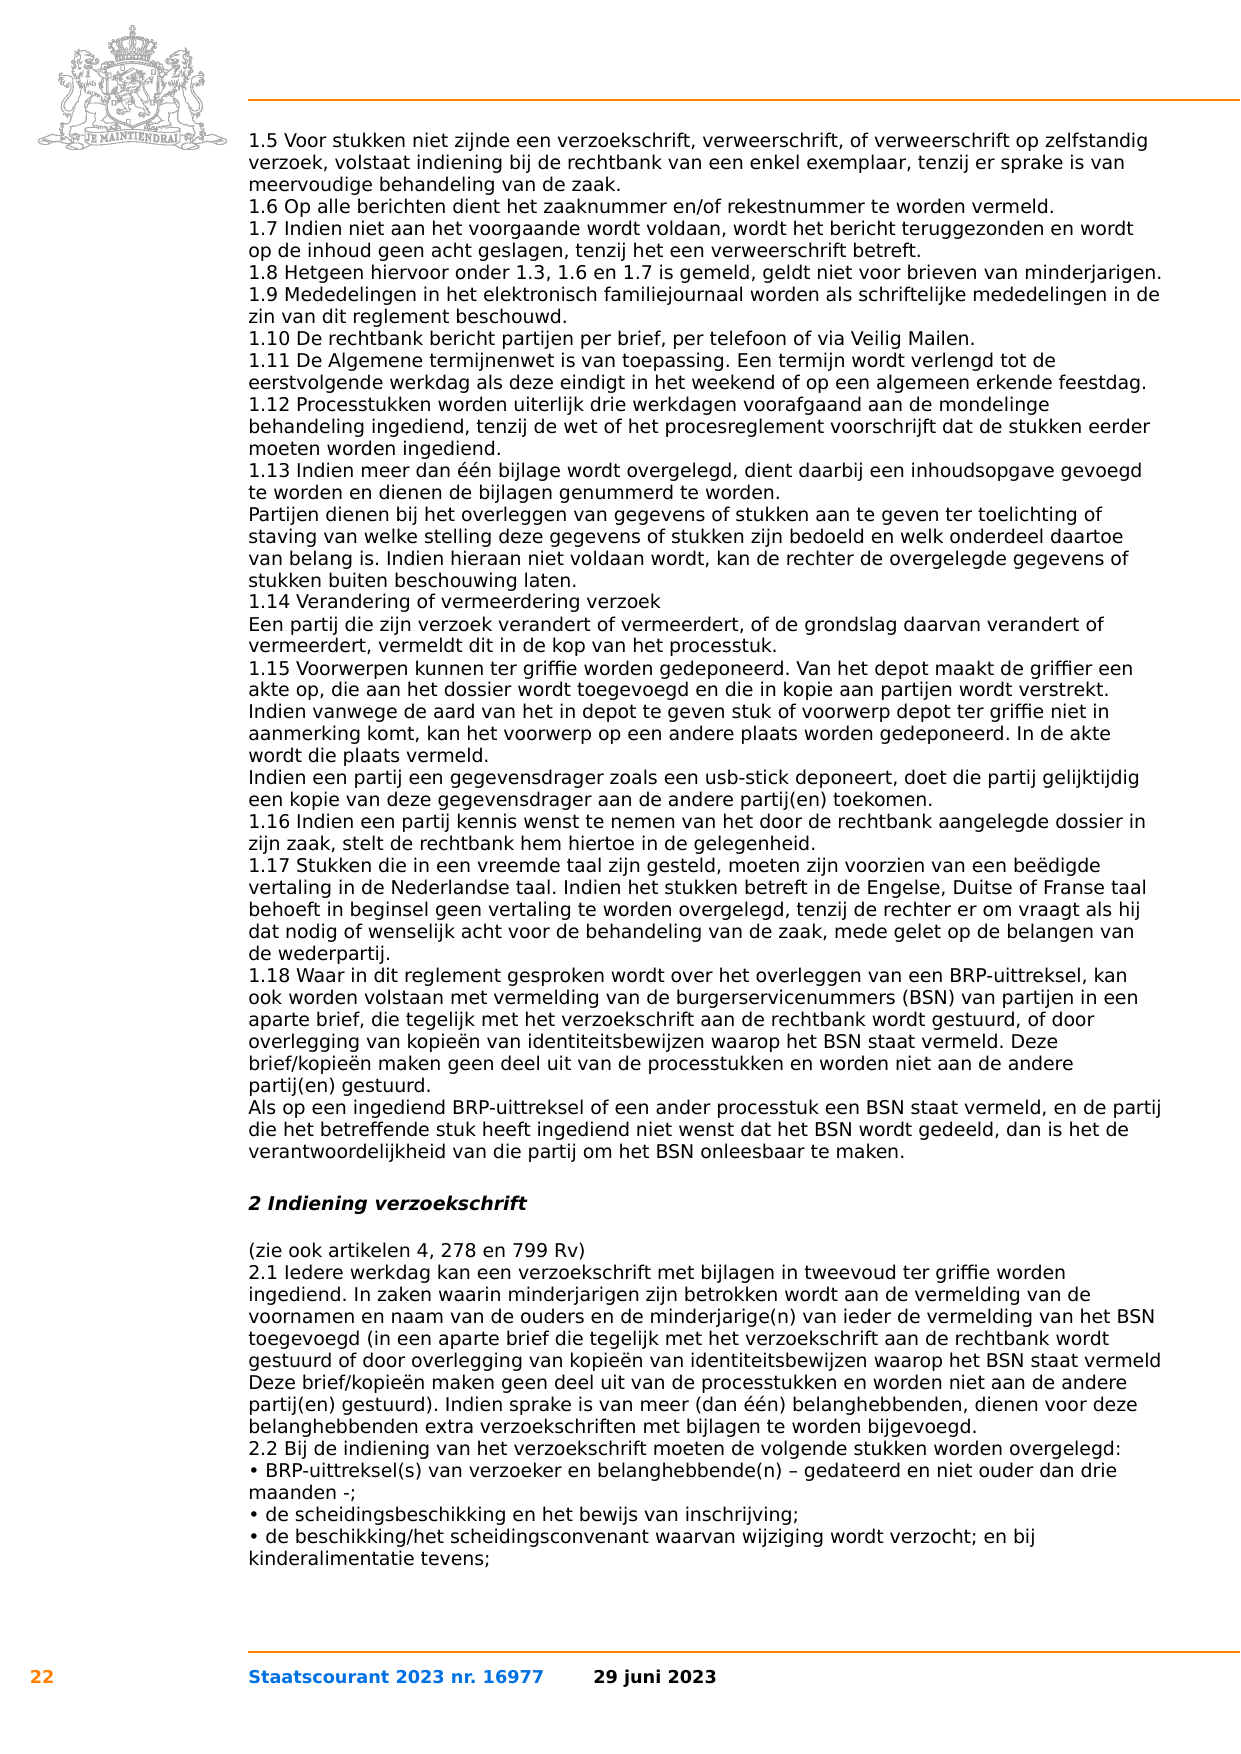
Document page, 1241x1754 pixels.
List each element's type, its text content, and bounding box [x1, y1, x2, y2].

text 1.12 Processtukken worden uiterlijk drie werkdagen voorafgaand aan de mondelinge behandeling ingediend, tenzij de wet of het procesreglement voorschrijft dat de stukken eerder moeten worden ingediend. [248, 394, 1163, 459]
text 1.10 De rechtbank bericht partijen per brief, per telefoon of via Veilig Mailen. [248, 328, 1163, 350]
text Een partij die zijn verzoek verandert of vermeerdert, of de grondslag daarvan verandert of vermeerdert, vermeldt dit in de kop van het processtuk. [248, 613, 1163, 657]
text Als op een ingediend BRP-uittreksel of een ander processtuk een BSN staat vermeld, en de partij die het betreffende stuk heeft ingediend niet wenst dat het BSN wordt gedeeld, dan is het de verantwoordelijkheid van die partij om het BSN onleesbaar te maken. [248, 1097, 1163, 1163]
text 1.6 Op alle berichten dient het zaaknummer en/of rekestnummer te worden vermeld. [248, 196, 1163, 218]
text Indien vanwege de aard van het in depot te geven stuk of voorwerp depot ter griffie niet in aanmerking komt, kan het voorwerp op een andere plaats worden gedeponeerd. In de akte wordt die plaats vermeld. [248, 701, 1163, 767]
text (zie ook artikelen 4, 278 en 799 Rv) [248, 1240, 1163, 1262]
subtitle 2 Indiening verzoekschrift [248, 1193, 1163, 1215]
text 1.15 Voorwerpen kunnen ter griffie worden gedeponeerd. Van het depot maakt de griffier een akte op, die aan het dossier wordt toegevoegd en die in kopie aan partijen wordt verstrekt. [248, 657, 1163, 701]
text Partijen dienen bij het overleggen van gegevens of stukken aan te geven ter toelichting of staving van welke stelling deze gegevens of stukken zijn bedoeld en welk onderdeel daartoe van belang is. Indien hieraan niet voldaan wordt, kan de rechter de overgelegde gegevens of stukken buiten beschouwing laten. [248, 503, 1163, 591]
text 1.5 Voor stukken niet zijnde een verzoekschrift, verweerschrift, of verweerschrift op zelfstandig verzoek, volstaat indiening bij de rechtbank van een enkel exemplaar, tenzij er sprake is van meervoudige behandeling van de zaak. [248, 130, 1163, 196]
text 1.11 De Algemene termijnenwet is van toepassing. Een termijn wordt verlengd tot de eerstvolgende werkdag als deze eindigt in het weekend of op een algemeen erkende feestdag. [248, 350, 1163, 394]
text 1.8 Hetgeen hiervoor onder 1.3, 1.6 en 1.7 is gemeld, geldt niet voor brieven van minderjarigen. [248, 262, 1163, 284]
text • de scheidingsbeschikking en het bewijs van inschrijving; [248, 1504, 1163, 1526]
text 1.17 Stukken die in een vreemde taal zijn gesteld, moeten zijn voorzien van een beëdigde vertaling in de Nederlandse taal. Indien het stukken betreft in de Engelse, Duitse of Franse taal behoeft in beginsel geen vertaling te worden overgelegd, tenzij de rechter er om vraagt als hij dat nodig of wenselijk acht voor de behandeling van de zaak, mede gelet op de belangen van de wederpartij. [248, 855, 1163, 965]
text 1.18 Waar in dit reglement gesproken wordt over het overleggen van een BRP-uittreksel, kan ook worden volstaan met vermelding van de burgerservicenummers (BSN) van partijen in een aparte brief, die tegelijk met het verzoekschrift aan de rechtbank wordt gestuurd, of door overlegging van kopieën van identiteitsbewijzen waarop het BSN staat vermeld. Deze brief/kopieën maken geen deel uit van de processtukken en worden niet aan de andere partij(en) gestuurd. [248, 965, 1163, 1097]
text 1.14 Verandering of vermeerdering verzoek [248, 591, 1163, 613]
text • de beschikking/het scheidingsconvenant waarvan wijziging wordt verzocht; en bij kinderalimentatie tevens; [248, 1526, 1163, 1569]
text 1.9 Mededelingen in het elektronisch familiejournaal worden als schriftelijke mededelingen in de zin van dit reglement beschouwd. [248, 284, 1163, 328]
text 1.7 Indien niet aan het voorgaande wordt voldaan, wordt het bericht teruggezonden en wordt op de inhoud geen acht geslagen, tenzij het een verweerschrift betreft. [248, 218, 1163, 262]
picture [38, 25, 227, 150]
text Indien een partij een gegevensdrager zoals een usb-stick deponeert, doet die partij gelijktijdig een kopie van deze gegevensdrager aan de andere partij(en) toekomen. [248, 767, 1163, 811]
text 2.1 Iedere werkdag kan een verzoekschrift met bijlagen in tweevoud ter griffie worden ingediend. In zaken waarin minderjarigen zijn betrokken wordt aan de vermelding van de voornamen en naam van de ouders en de minderjarige(n) van ieder de vermelding van het BSN toegevoegd (in een aparte brief die tegelijk met het verzoekschrift aan de rechtbank wordt gestuurd of door overlegging van kopieën van identiteitsbewijzen waarop het BSN staat vermeld Deze brief/kopieën maken geen deel uit van de processtukken en worden niet aan de andere partij(en) gestuurd). Indien sprake is van meer (dan één) belanghebbenden, dienen voor deze belanghebbenden extra verzoekschriften met bijlagen te worden bijgevoegd. [248, 1262, 1163, 1438]
text 2.2 Bij de indiening van het verzoekschrift moeten de volgende stukken worden overgelegd: [248, 1438, 1163, 1460]
text 1.16 Indien een partij kennis wenst te nemen van het door de rechtbank aangelegde dossier in zijn zaak, stelt de rechtbank hem hiertoe in de gelegenheid. [248, 811, 1163, 855]
text 1.13 Indien meer dan één bijlage wordt overgelegd, dient daarbij een inhoudsopgave gevoegd te worden en dienen de bijlagen genummerd te worden. [248, 459, 1163, 503]
text • BRP-uittreksel(s) van verzoeker en belanghebbende(n) – gedateerd en niet ouder dan drie maanden -; [248, 1460, 1163, 1504]
